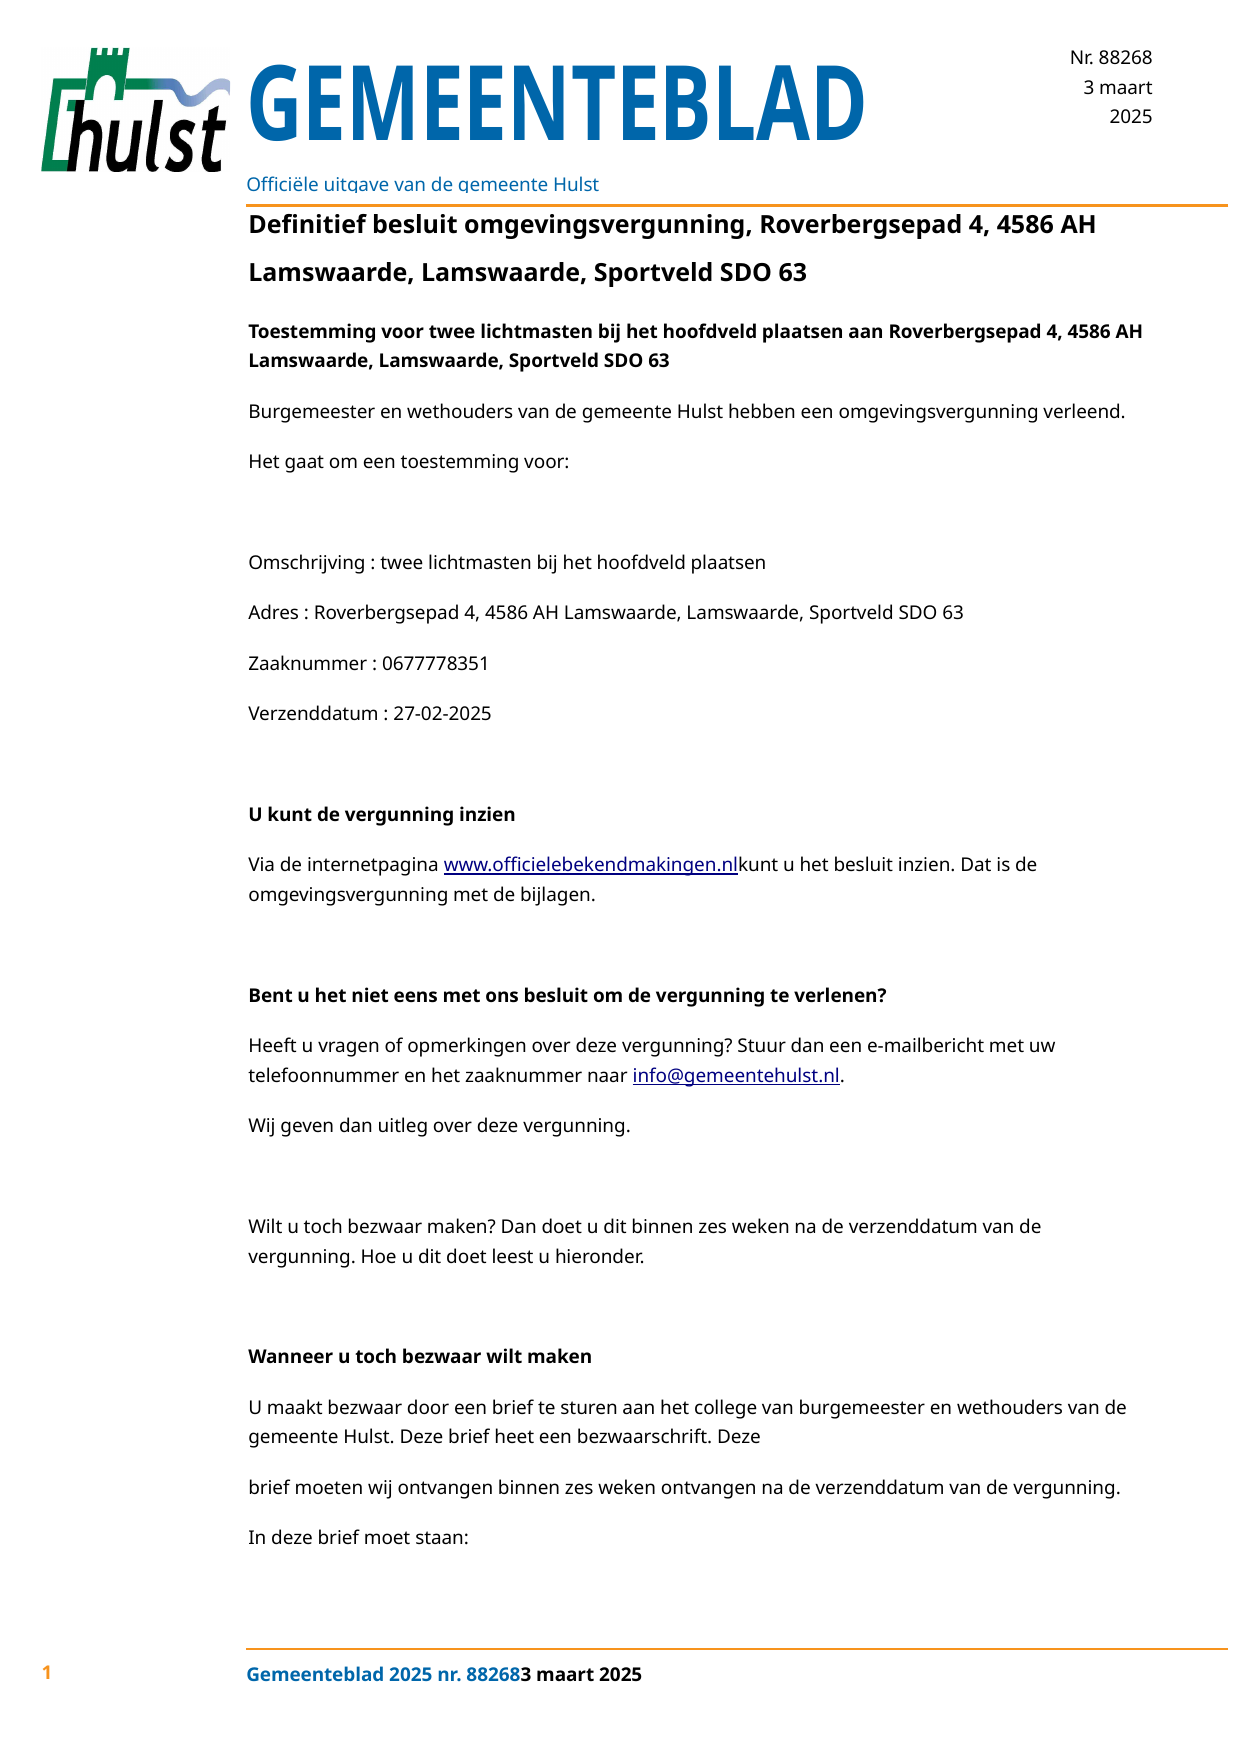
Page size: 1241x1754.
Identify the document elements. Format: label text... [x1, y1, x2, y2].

text Bent u het niet eens met ons besluit om de vergunning te verlenen? [248, 982, 1152, 1008]
text Toestemming voor twee lichtmasten bij het hoofdveld plaatsen aan Roverbergsepad 4, 4586 AH Lamswaarde, Lamswaarde, Sportveld SDO 63 [248, 318, 1152, 373]
text Wilt u toch bezwaar maken? Dan doet u dit binnen zes weken na de verzenddatum van de vergunning. Hoe u dit doet leest u hieronder. [248, 1213, 1152, 1269]
text Wij geven dan uitleg over deze vergunning. [248, 1112, 1152, 1138]
text Via de internetpagina www.officielebekendmakingen.nlkunt u het besluit inzien. Dat is de omgevingsvergunning met de bijlagen. [248, 852, 1152, 907]
text Zaaknummer : 0677778351 [248, 650, 1152, 676]
text U kunt de vergunning inzien [248, 801, 1152, 827]
text brief moeten wij ontvangen binnen zes weken ontvangen na de verzenddatum van de vergunning. [248, 1474, 1152, 1500]
text In deze brief moet staan: [248, 1524, 1152, 1550]
text Verzenddatum : 27-02-2025 [248, 700, 1152, 726]
text Wanneer u toch bezwaar wilt maken [248, 1344, 1152, 1369]
text Heeft u vragen of opmerkingen over deze vergunning? Stuur dan een e-mailbericht met uw telefoonnummer en het zaaknummer naar info@gemeentehulst.nl. [248, 1032, 1152, 1088]
text Adres : Roverbergsepad 4, 4586 AH Lamswaarde, Lamswaarde, Sportveld SDO 63 [248, 599, 1152, 625]
picture [41, 47, 231, 172]
text Omschrijving : twee lichtmasten bij het hoofdveld plaatsen [248, 549, 1152, 575]
text Burgemeester en wethouders van de gemeente Hulst hebben een omgevingsvergunning verleend. [248, 398, 1152, 424]
text U maakt bezwaar door een brief te sturen aan het college van burgemeester en wethouders van de gemeente Hulst. Deze brief heet een bezwaarschrift. Deze [248, 1394, 1152, 1449]
text Het gaat om een toestemming voor: [248, 448, 1152, 474]
text Definitief besluit omgevingsvergunning, Roverbergsepad 4, 4586 AH Lamswaarde, Lamswaarde, Sportveld SDO 63 [248, 207, 1152, 288]
